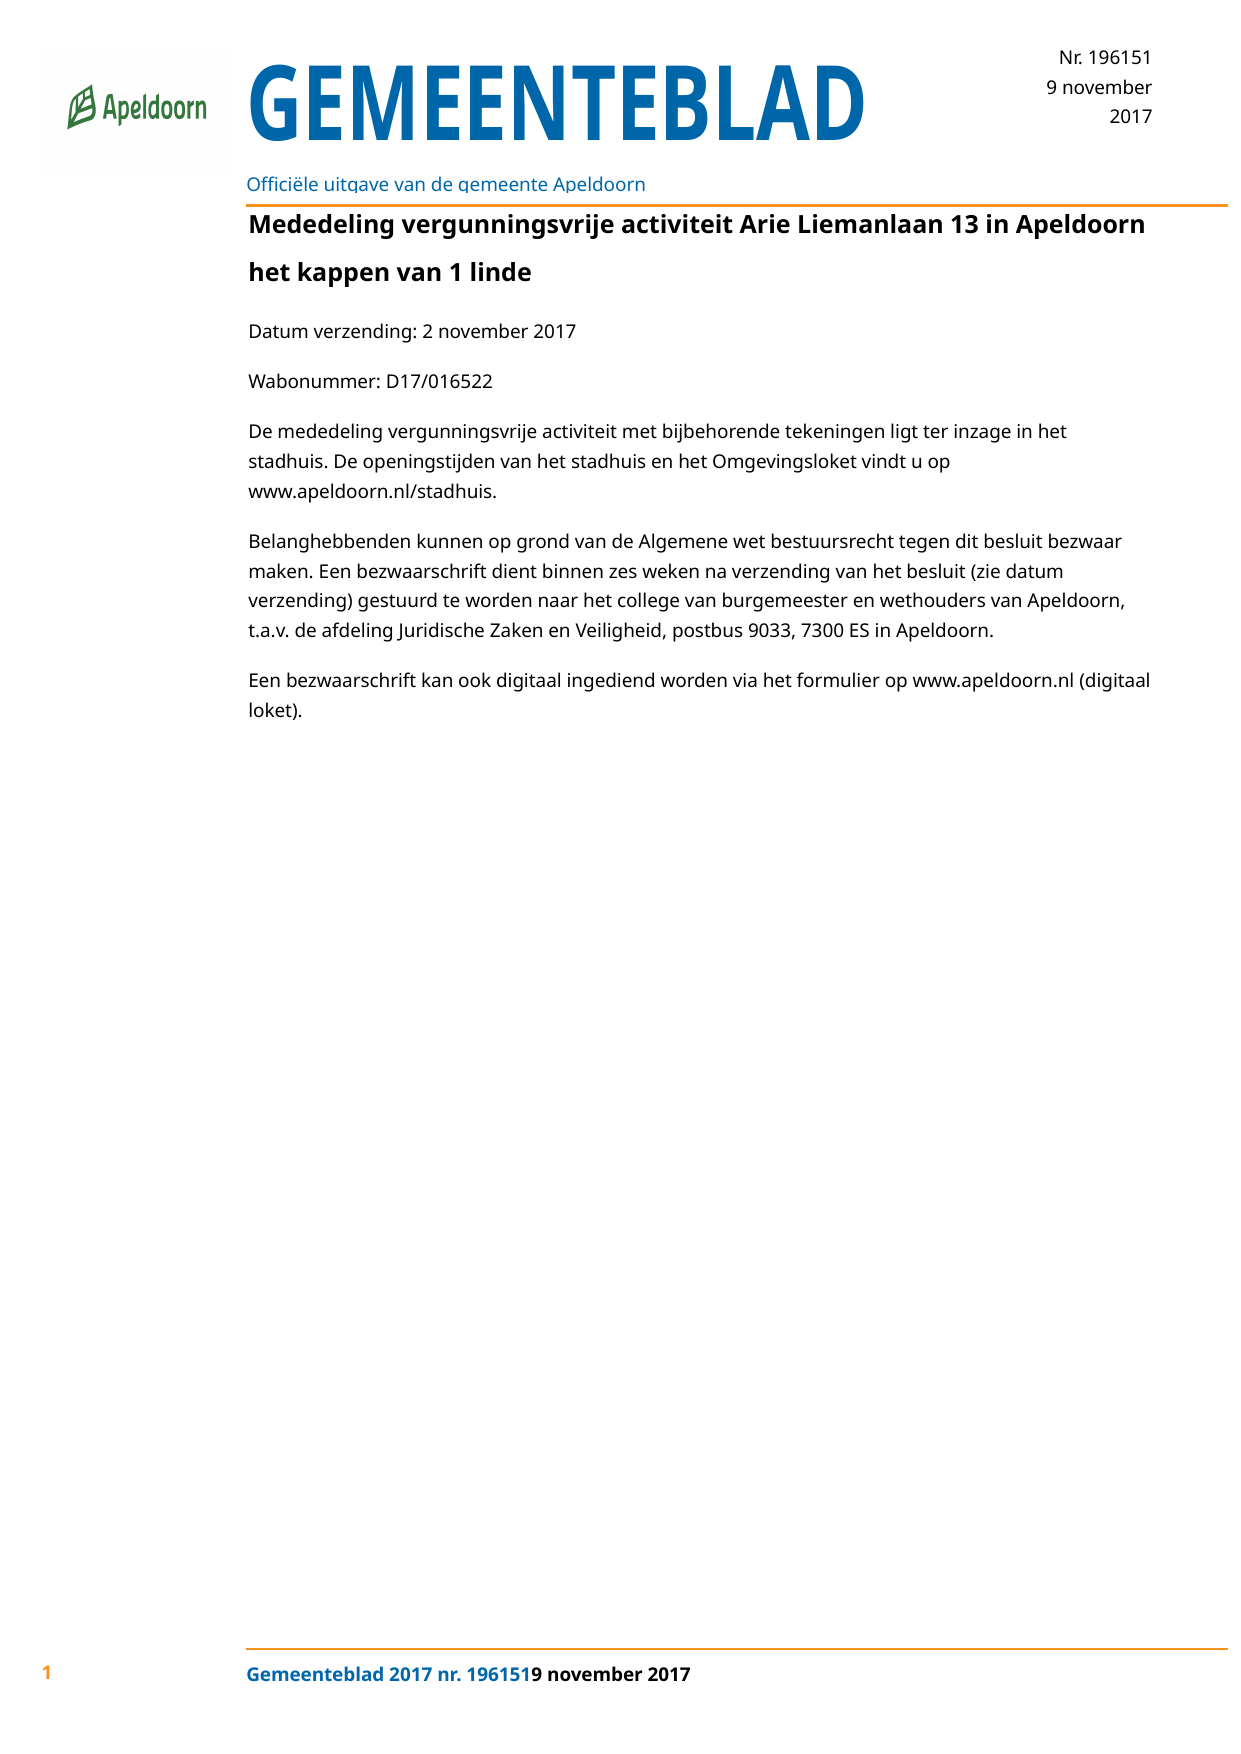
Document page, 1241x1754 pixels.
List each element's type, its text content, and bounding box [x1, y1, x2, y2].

text Belanghebbenden kunnen op grond van de Algemene wet bestuursrecht tegen dit besluit bezwaar maken. Een bezwaarschrift dient binnen zes weken na verzending van het besluit (zie datum verzending) gestuurd te worden naar het college van burgemeester en wethouders van Apeldoorn, t.a.v. de afdeling Juridische Zaken en Veiligheid, postbus 9033, 7300 ES in Apeldoorn. [248, 528, 1152, 643]
text Wabonummer: D17/016522 [248, 368, 1152, 394]
text Datum verzending: 2 november 2017 [248, 318, 1152, 344]
picture [41, 47, 231, 172]
text Mededeling vergunningsvrije activiteit Arie Liemanlaan 13 in Apeldoorn het kappen van 1 linde [248, 207, 1152, 288]
text De mededeling vergunningsvrije activiteit met bijbehorende tekeningen ligt ter inzage in het stadhuis. De openingstijden van het stadhuis en het Omgevingsloket vindt u op www.apeldoorn.nl/stadhuis. [248, 419, 1152, 504]
text Een bezwaarschrift kan ook digitaal ingediend worden via het formulier op www.apeldoorn.nl (digitaal loket). [248, 667, 1152, 723]
